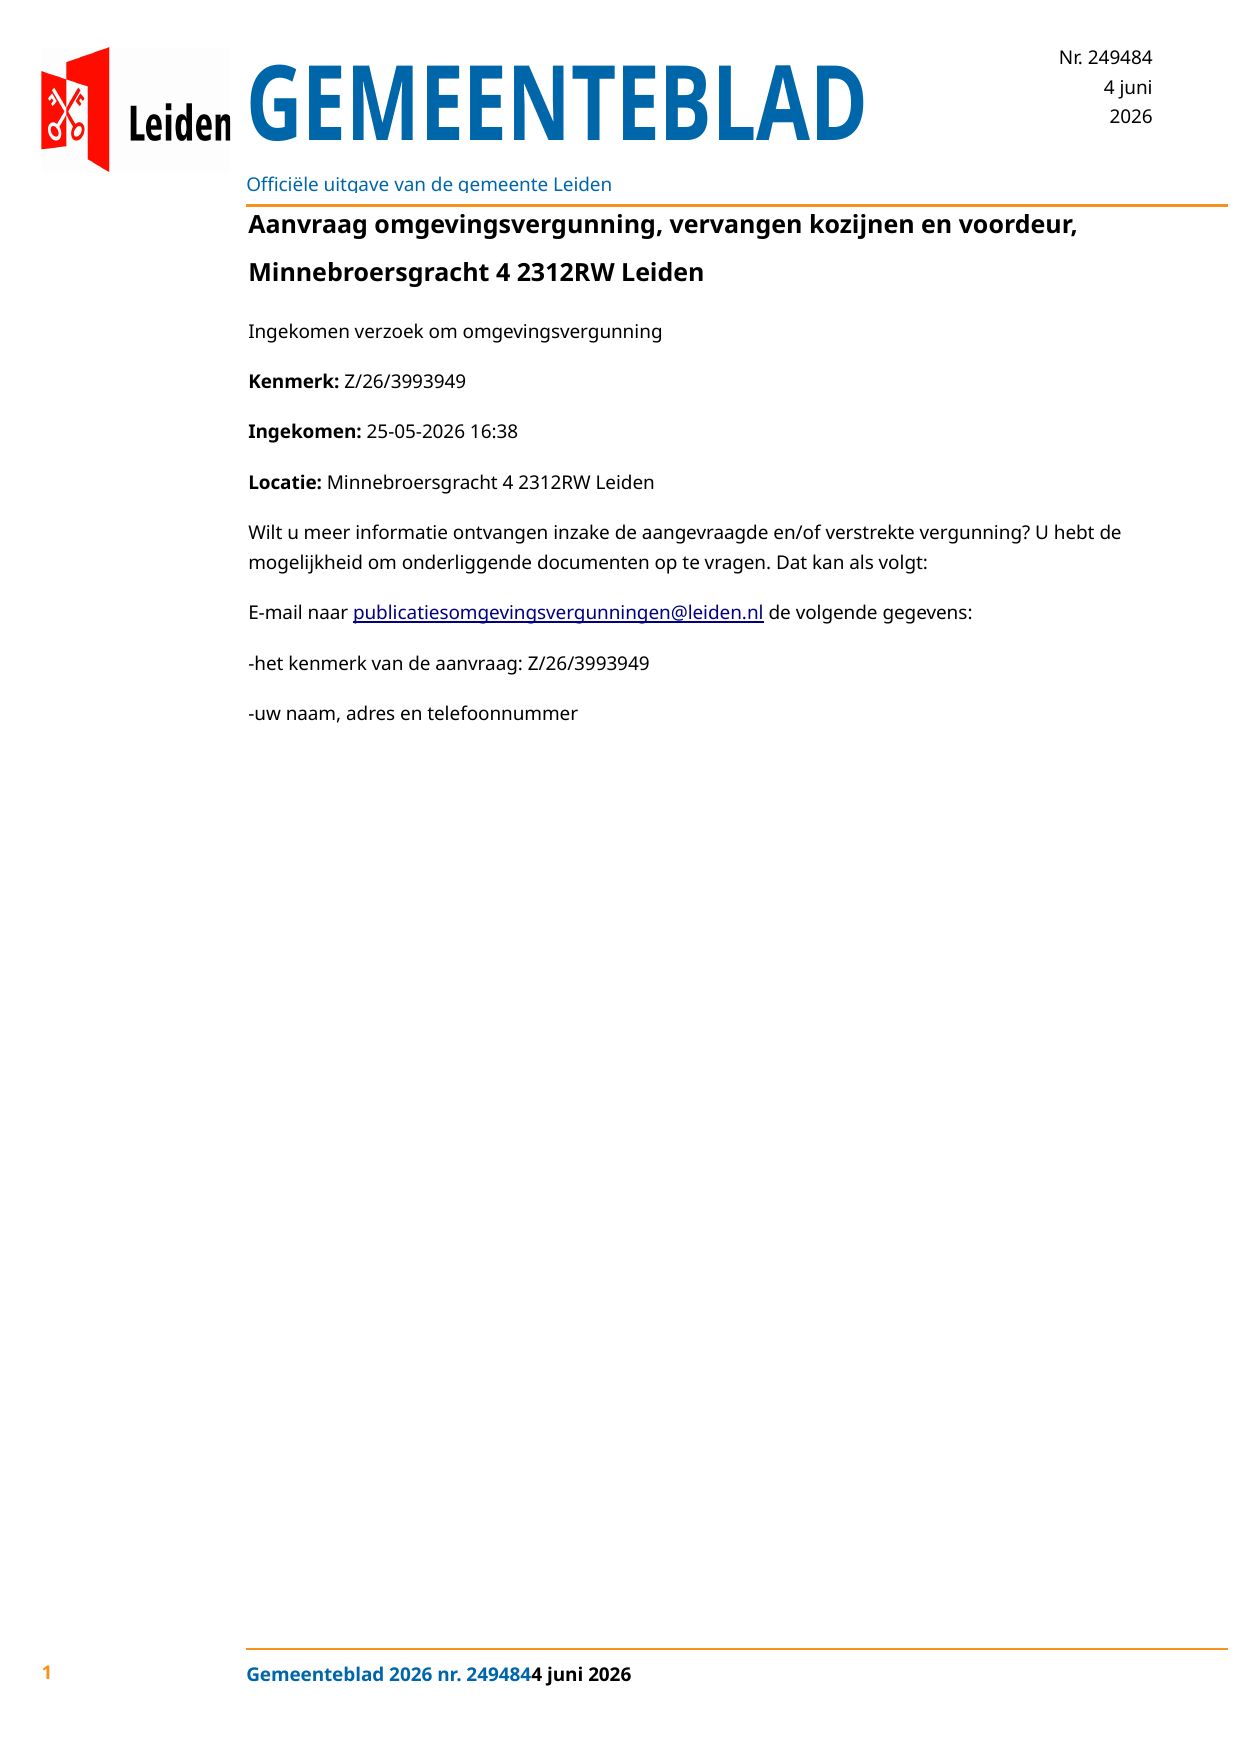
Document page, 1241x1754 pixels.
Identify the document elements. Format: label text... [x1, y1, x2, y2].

text Kenmerk: Z/26/3993949 [248, 368, 1152, 394]
text Wilt u meer informatie ontvangen inzake de aangevraagde en/of verstrekte vergunning? U hebt de mogelijkheid om onderliggende documenten op te vragen. Dat kan als volgt: [248, 519, 1152, 575]
text Ingekomen verzoek om omgevingsvergunning [248, 318, 1152, 344]
text -het kenmerk van de aanvraag: Z/26/3993949 [248, 650, 1152, 676]
text Aanvraag omgevingsvergunning, vervangen kozijnen en voordeur, Minnebroersgracht 4 2312RW Leiden [248, 207, 1152, 288]
text -uw naam, adres en telefoonnummer [248, 700, 1152, 726]
text Ingekomen: 25-05-2026 16:38 [248, 419, 1152, 444]
text Locatie: Minnebroersgracht 4 2312RW Leiden [248, 469, 1152, 495]
text E-mail naar publicatiesomgevingsvergunningen@leiden.nl de volgende gegevens: [248, 599, 1152, 625]
picture [41, 47, 231, 172]
